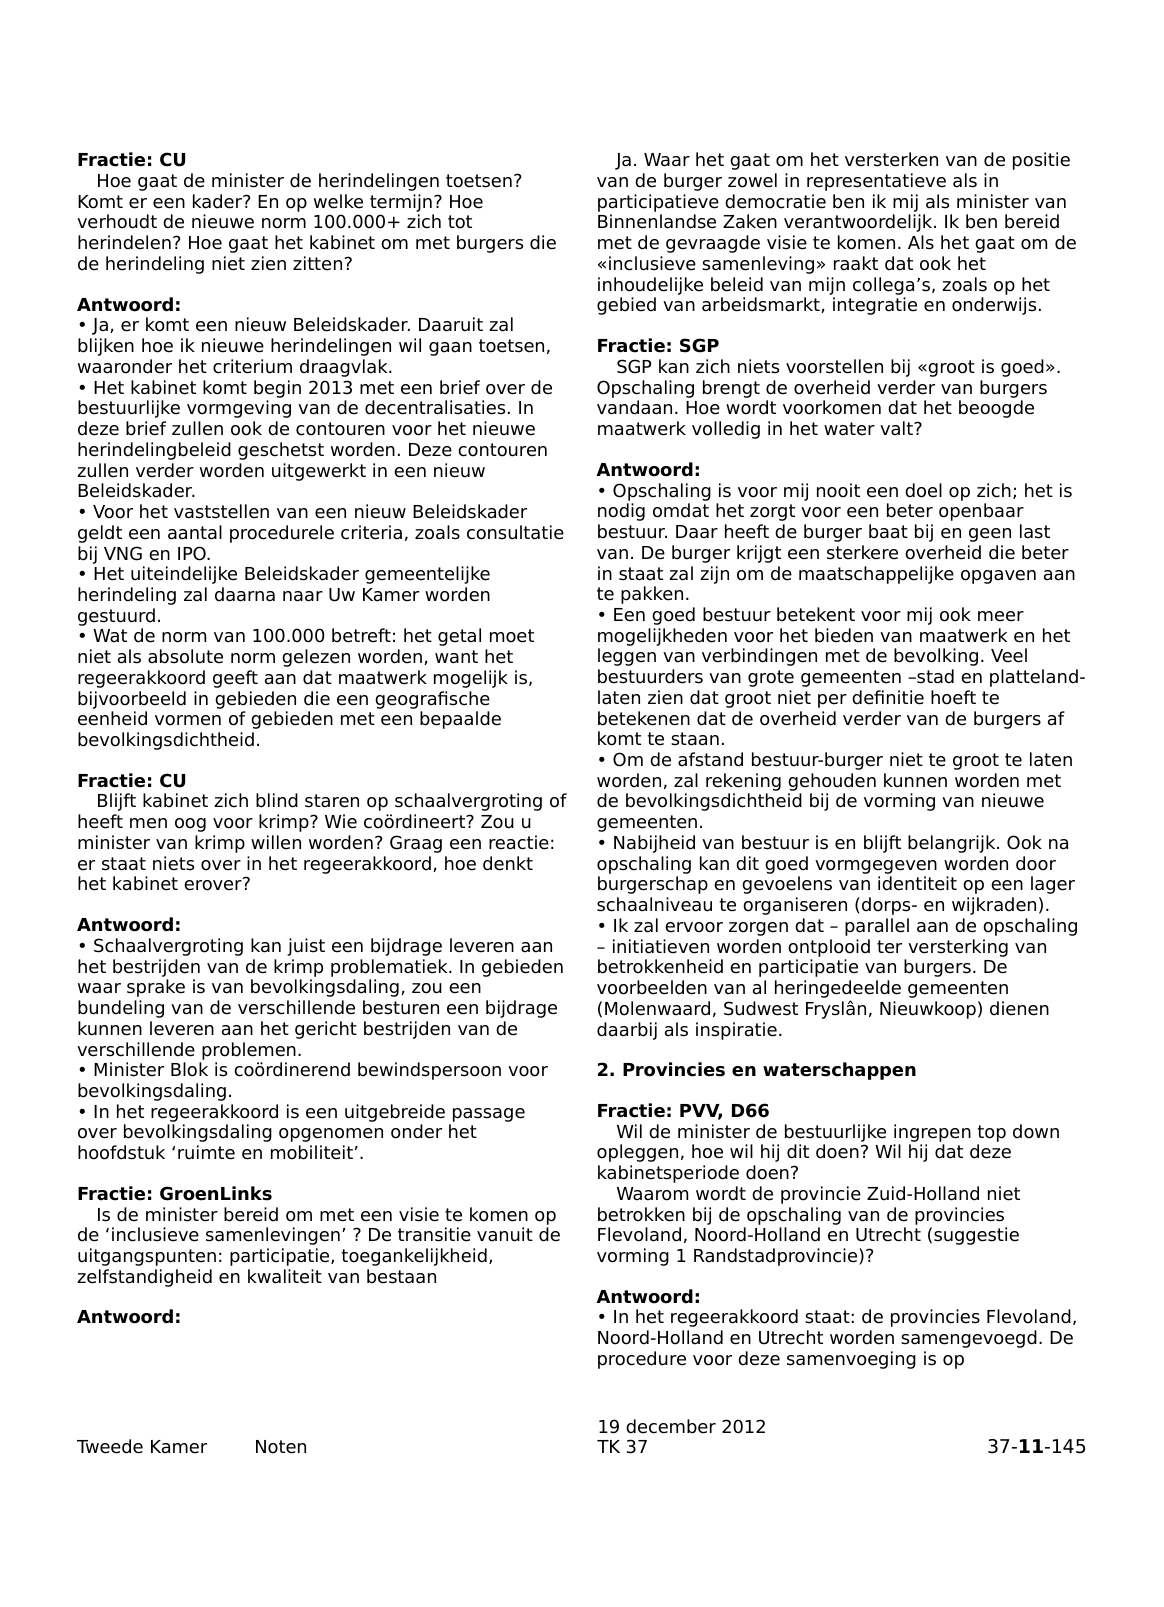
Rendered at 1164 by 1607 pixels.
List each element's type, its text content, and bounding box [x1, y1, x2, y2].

text Antwoord: [596, 460, 1087, 480]
text • Schaalvergroting kan juist een bijdrage leveren aan het bestrijden van de krimp problematiek. In gebieden waar sprake is van bevolkingsdaling, zou een bundeling van de verschillende besturen een bijdrage kunnen leveren aan het gericht bestrijden van de verschillende problemen. [77, 936, 567, 1060]
text Antwoord: [77, 1307, 567, 1328]
text • Minister Blok is coördinerend bewindspersoon voor bevolkingsdaling. [77, 1060, 567, 1102]
text Wil de minister de bestuurlijke ingrepen top down opleggen, hoe wil hij dit doen? Wil hij dat deze kabinetsperiode doen? [596, 1122, 1087, 1184]
text SGP kan zich niets voorstellen bij «groot is goed». Opschaling brengt de overheid verder van burgers vandaan. Hoe wordt voorkomen dat het beoogde maatwerk volledig in het water valt? [596, 357, 1087, 440]
text Antwoord: [77, 915, 567, 936]
text Blijft kabinet zich blind staren op schaalvergroting of heeft men oog voor krimp? Wie coördineert? Zou u minister van krimp willen worden? Graag een reactie: er staat niets over in het regeerakkoord, hoe denkt het kabinet erover? [77, 791, 567, 895]
text Fractie: CU [77, 771, 567, 791]
text Fractie: SGP [596, 336, 1087, 357]
text • Wat de norm van 100.000 betreft: het getal moet niet als absolute norm gelezen worden, want het regeerakkoord geeft aan dat maatwerk mogelijk is, bijvoorbeeld in gebieden die een geografische eenheid vormen of gebieden met een bepaalde bevolkingsdichtheid. [77, 626, 567, 751]
text • In het regeerakkoord staat: de provincies Flevoland, Noord-Holland en Utrecht worden samengevoegd. De procedure voor deze samenvoeging is op [596, 1307, 1087, 1369]
text • Het kabinet komt begin 2013 met een brief over de bestuurlijke vormgeving van de decentralisaties. In deze brief zullen ook de contouren voor het nieuwe herindelingbeleid geschetst worden. Deze contouren zullen verder worden uitgewerkt in een nieuw Beleidskader. [77, 377, 567, 502]
text Antwoord: [596, 1287, 1087, 1307]
text Is de minister bereid om met een visie te komen op de ‘inclusieve samenlevingen’ ? De transitie vanuit de uitgangspunten: participatie, toegankelijkheid, zelfstandigheid en kwaliteit van bestaan [77, 1204, 567, 1287]
text • Ja, er komt een nieuw Beleidskader. Daaruit zal blijken hoe ik nieuwe herindelingen wil gaan toetsen, waaronder het criterium draagvlak. [77, 315, 567, 377]
text Fractie: GroenLinks [77, 1184, 567, 1204]
text • Het uiteindelijke Beleidskader gemeentelijke herindeling zal daarna naar Uw Kamer worden gestuurd. [77, 564, 567, 626]
text • Een goed bestuur betekent voor mij ook meer mogelijkheden voor het bieden van maatwerk en het leggen van verbindingen met de bevolking. Veel bestuurders van grote gemeenten –stad en platteland- laten zien dat groot niet per definitie hoeft te betekenen dat de overheid verder van de burgers af komt te staan. [596, 605, 1087, 750]
text Ja. Waar het gaat om het versterken van de positie van de burger zowel in representatieve als in participatieve democratie ben ik mij als minister van Binnenlandse Zaken verantwoordelijk. Ik ben bereid met de gevraagde visie te komen. Als het gaat om de «inclusieve samenleving» raakt dat ook het inhoudelijke beleid van mijn collega’s, zoals op het gebied van arbeidsmarkt, integratie en onderwijs. [596, 150, 1087, 316]
text Fractie: CU [77, 150, 567, 171]
text Hoe gaat de minister de herindelingen toetsen? Komt er een kader? En op welke termijn? Hoe verhoudt de nieuwe norm 100.000+ zich tot herindelen? Hoe gaat het kabinet om met burgers die de herindeling niet zien zitten? [77, 171, 567, 274]
text • Voor het vaststellen van een nieuw Beleidskader geldt een aantal procedurele criteria, zoals consultatie bij VNG en IPO. [77, 502, 567, 564]
text Fractie: PVV, D66 [596, 1101, 1087, 1122]
text • Opschaling is voor mij nooit een doel op zich; het is nodig omdat het zorgt voor een beter openbaar bestuur. Daar heeft de burger baat bij en geen last van. De burger krijgt een sterkere overheid die beter in staat zal zijn om de maatschappelijke opgaven aan te pakken. [596, 480, 1087, 605]
text • Om de afstand bestuur-burger niet te groot te laten worden, zal rekening gehouden kunnen worden met de bevolkingsdichtheid bij de vorming van nieuwe gemeenten. [596, 750, 1087, 833]
text 2. Provincies en waterschappen [596, 1060, 1087, 1081]
text • Nabijheid van bestuur is en blijft belangrijk. Ook na opschaling kan dit goed vormgegeven worden door burgerschap en gevoelens van identiteit op een lager schaalniveau te organiseren (dorps- en wijkraden). [596, 833, 1087, 916]
text • Ik zal ervoor zorgen dat – parallel aan de opschaling – initiatieven worden ontplooid ter versterking van betrokkenheid en participatie van burgers. De voorbeelden van al heringedeelde gemeenten (Molenwaard, Sudwest Fryslân, Nieuwkoop) dienen daarbij als inspiratie. [596, 916, 1087, 1040]
text • In het regeerakkoord is een uitgebreide passage over bevolkingsdaling opgenomen onder het hoofdstuk ‘ruimte en mobiliteit’. [77, 1102, 567, 1164]
text Waarom wordt de provincie Zuid-Holland niet betrokken bij de opschaling van de provincies Flevoland, Noord-Holland en Utrecht (suggestie vorming 1 Randstadprovincie)? [596, 1184, 1087, 1267]
text Antwoord: [77, 294, 567, 315]
